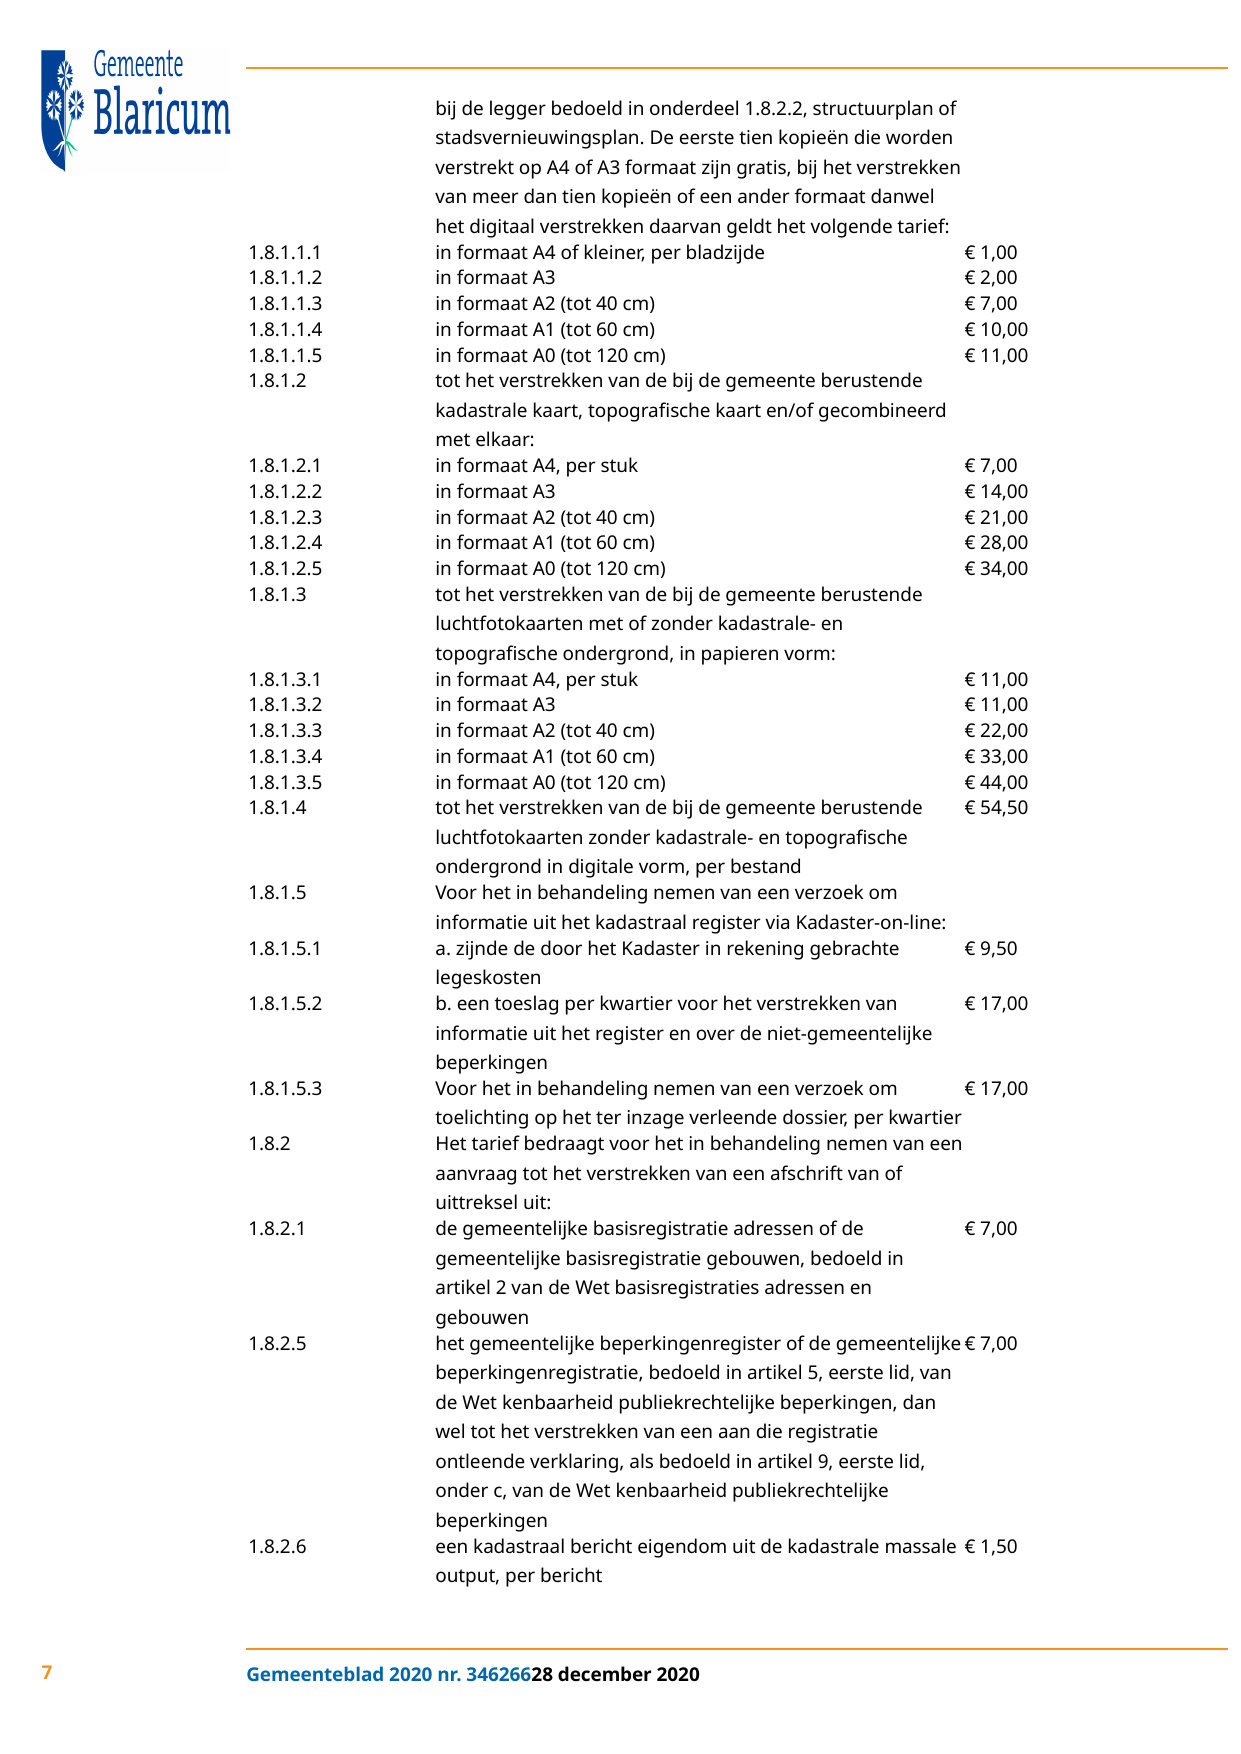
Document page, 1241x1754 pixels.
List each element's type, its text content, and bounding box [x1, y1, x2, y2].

table_cell 1.8.2 [248, 1130, 435, 1215]
table_cell Het tarief bedraagt voor het in behandeling nemen van een aanvraag tot het verstrekken van een afschrift van of uittreksel uit: [435, 1130, 964, 1215]
table_cell € 11,00 [964, 342, 1152, 367]
table_cell 1.8.1.3.2 [248, 692, 435, 717]
table_cell € 1,50 [964, 1533, 1152, 1588]
table_cell in formaat A2 (tot 40 cm) [435, 718, 964, 743]
table_cell € 7,00 [964, 1215, 1152, 1330]
table_cell 1.8.1.3.4 [248, 743, 435, 769]
table_cell tot het verstrekken van de bij de gemeente berustende kadastrale kaart, topografische kaart en/of gecombineerd met elkaar: [435, 368, 964, 452]
table_cell € 10,00 [964, 316, 1152, 342]
table_cell in formaat A2 (tot 40 cm) [435, 290, 964, 316]
table_cell € 22,00 [964, 718, 1152, 743]
table_cell 1.8.1.2.4 [248, 530, 435, 555]
table_cell € 17,00 [964, 1075, 1152, 1130]
table_cell € 9,50 [964, 935, 1152, 990]
table_cell 1.8.1.1.4 [248, 316, 435, 342]
table_cell bij de legger bedoeld in onderdeel 1.8.2.2, structuurplan of stadsvernieuwingsplan. De eerste tien kopieën die worden verstrekt op A4 of A3 formaat zijn gratis, bij het verstrekken van meer dan tien kopieën of een ander formaat danwel het digitaal verstrekken daarvan geldt het volgende tarief: [435, 95, 964, 239]
table_cell € 28,00 [964, 530, 1152, 555]
table_cell in formaat A3 [435, 478, 964, 504]
table_cell tot het verstrekken van de bij de gemeente berustende luchtfotokaarten met of zonder kadastrale- en topografische ondergrond, in papieren vorm: [435, 581, 964, 666]
table_cell [964, 1130, 1152, 1215]
table_cell a. zijnde de door het Kadaster in rekening gebrachte legeskosten [435, 935, 964, 990]
table_cell 1.8.1.1.3 [248, 290, 435, 316]
table_cell in formaat A1 (tot 60 cm) [435, 530, 964, 555]
table_cell € 7,00 [964, 1330, 1152, 1533]
table_cell in formaat A0 (tot 120 cm) [435, 342, 964, 367]
table_cell een kadastraal bericht eigendom uit de kadastrale massale output, per bericht [435, 1533, 964, 1588]
table_cell b. een toeslag per kwartier voor het verstrekken van informatie uit het register en over de niet-gemeentelijke beperkingen [435, 990, 964, 1075]
table_cell € 7,00 [964, 453, 1152, 478]
table_cell € 33,00 [964, 743, 1152, 769]
table_cell 1.8.2.5 [248, 1330, 435, 1533]
table_cell 1.8.1.1.1 [248, 239, 435, 264]
table_cell € 17,00 [964, 990, 1152, 1075]
table_cell 1.8.1.2.5 [248, 555, 435, 581]
table_cell in formaat A4, per stuk [435, 666, 964, 692]
table_cell 1.8.2.1 [248, 1215, 435, 1330]
table_cell [964, 581, 1152, 666]
table_cell 1.8.2.6 [248, 1533, 435, 1588]
table_cell 1.8.1.1.5 [248, 342, 435, 367]
table_cell € 21,00 [964, 504, 1152, 529]
table_cell 1.8.1.2 [248, 368, 435, 452]
table_cell 1.8.1.1.2 [248, 265, 435, 290]
table_cell in formaat A1 (tot 60 cm) [435, 316, 964, 342]
table_cell 1.8.1.5 [248, 880, 435, 935]
table_cell in formaat A3 [435, 265, 964, 290]
table_cell 1.8.1.2.3 [248, 504, 435, 529]
table_cell € 14,00 [964, 478, 1152, 504]
table_cell 1.8.1.3.5 [248, 769, 435, 794]
table_cell 1.8.1.5.1 [248, 935, 435, 990]
picture [41, 47, 231, 172]
table_cell in formaat A4, per stuk [435, 453, 964, 478]
table_cell [964, 95, 1152, 239]
table_cell de gemeentelijke basisregistratie adressen of de gemeentelijke basisregistratie gebouwen, bedoeld in artikel 2 van de Wet basisregistraties adressen en gebouwen [435, 1215, 964, 1330]
table_cell € 11,00 [964, 692, 1152, 717]
table_cell [964, 368, 1152, 452]
table_cell € 34,00 [964, 555, 1152, 581]
table_cell 1.8.1.4 [248, 795, 435, 879]
table_cell 1.8.1.3.1 [248, 666, 435, 692]
table_cell 1.8.1.5.3 [248, 1075, 435, 1130]
table_cell in formaat A4 of kleiner, per bladzijde [435, 239, 964, 264]
table_cell € 2,00 [964, 265, 1152, 290]
table_cell [964, 880, 1152, 935]
table_cell € 44,00 [964, 769, 1152, 794]
table_cell Voor het in behandeling nemen van een verzoek om toelichting op het ter inzage verleende dossier, per kwartier [435, 1075, 964, 1130]
table_cell in formaat A0 (tot 120 cm) [435, 769, 964, 794]
table_cell 1.8.1.2.1 [248, 453, 435, 478]
table_cell Voor het in behandeling nemen van een verzoek om informatie uit het kadastraal register via Kadaster-on-line: [435, 880, 964, 935]
table_cell [248, 95, 435, 239]
table_cell € 54,50 [964, 795, 1152, 879]
table_cell 1.8.1.2.2 [248, 478, 435, 504]
table_cell in formaat A2 (tot 40 cm) [435, 504, 964, 529]
table_cell in formaat A0 (tot 120 cm) [435, 555, 964, 581]
table_cell € 11,00 [964, 666, 1152, 692]
table_cell 1.8.1.3 [248, 581, 435, 666]
table_cell 1.8.1.5.2 [248, 990, 435, 1075]
table_cell 1.8.1.3.3 [248, 718, 435, 743]
table_cell tot het verstrekken van de bij de gemeente berustende luchtfotokaarten zonder kadastrale- en topografische ondergrond in digitale vorm, per bestand [435, 795, 964, 879]
table_cell in formaat A3 [435, 692, 964, 717]
table_cell € 7,00 [964, 290, 1152, 316]
table_cell in formaat A1 (tot 60 cm) [435, 743, 964, 769]
table_cell het gemeentelijke beperkingenregister of de gemeentelijke beperkingenregistratie, bedoeld in artikel 5, eerste lid, van de Wet kenbaarheid publiekrechtelijke beperkingen, dan wel tot het verstrekken van een aan die registratie ontleende verklaring, als bedoeld in artikel 9, eerste lid, onder c, van de Wet kenbaarheid publiekrechtelijke beperkingen [435, 1330, 964, 1533]
table_cell € 1,00 [964, 239, 1152, 264]
